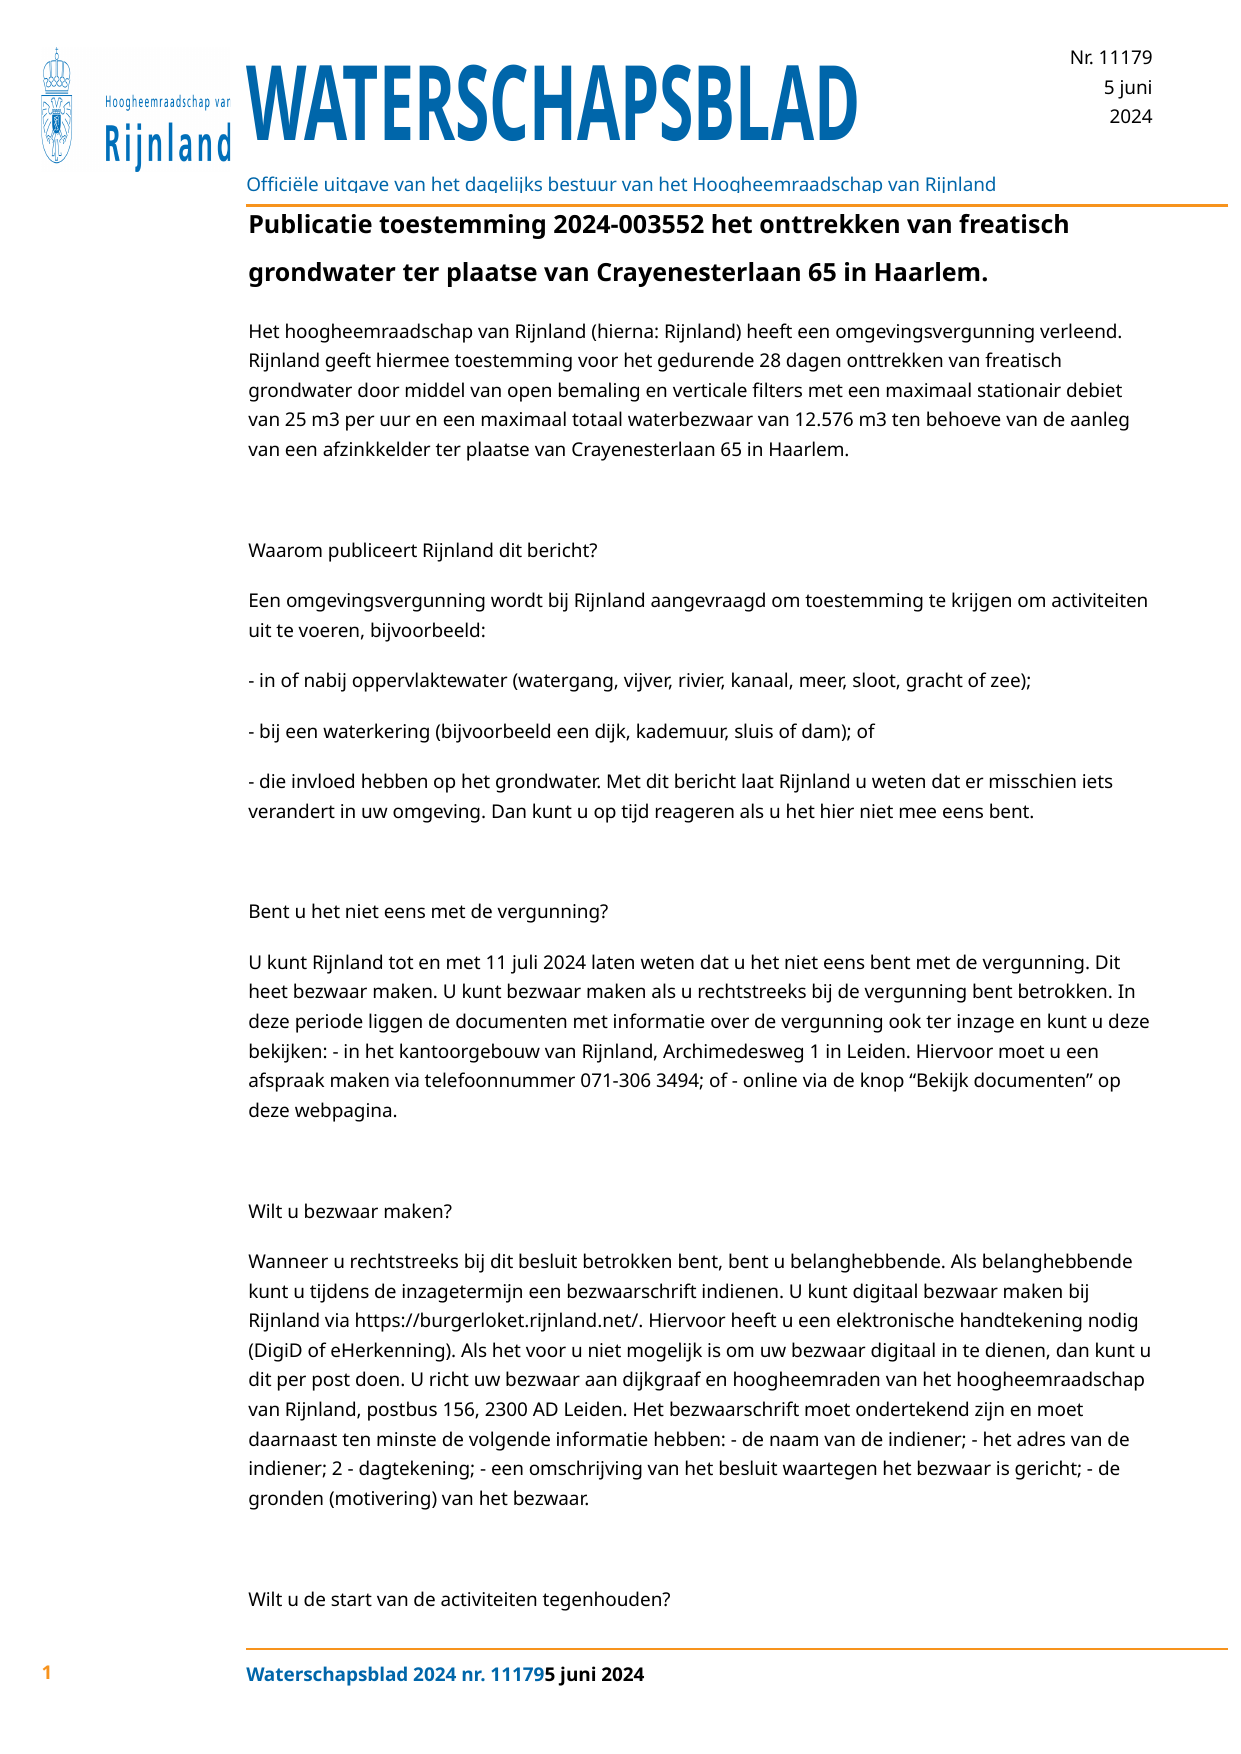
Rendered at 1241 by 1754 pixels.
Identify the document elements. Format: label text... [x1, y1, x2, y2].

text Wanneer u rechtstreeks bij dit besluit betrokken bent, bent u belanghebbende. Als belanghebbende kunt u tijdens de inzagetermijn een bezwaarschrift indienen. U kunt digitaal bezwaar maken bij Rijnland via https://burgerloket.rijnland.net/. Hiervoor heeft u een elektronische handtekening nodig (DigiD of eHerkenning). Als het voor u niet mogelijk is om uw bezwaar digitaal in te dienen, dan kunt u dit per post doen. U richt uw bezwaar aan dijkgraaf en hoogheemraden van het hoogheemraadschap van Rijnland, postbus 156, 2300 AD Leiden. Het bezwaarschrift moet ondertekend zijn en moet daarnaast ten minste de volgende informatie hebben: - de naam van de indiener; - het adres van de indiener; 2 - dagtekening; - een omschrijving van het besluit waartegen het bezwaar is gericht; - de gronden (motivering) van het bezwaar. [248, 1248, 1152, 1511]
text Het hoogheemraadschap van Rijnland (hierna: Rijnland) heeft een omgevingsvergunning verleend. Rijnland geeft hiermee toestemming voor het gedurende 28 dagen onttrekken van freatisch grondwater door middel van open bemaling en verticale filters met een maximaal stationair debiet van 25 m3 per uur en een maximaal totaal waterbezwaar van 12.576 m3 ten behoeve van de aanleg van een afzinkkelder ter plaatse van Crayenesterlaan 65 in Haarlem. [248, 318, 1152, 462]
text Publicatie toestemming 2024-003552 het onttrekken van freatisch grondwater ter plaatse van Crayenesterlaan 65 in Haarlem. [248, 207, 1152, 288]
text - in of nabij oppervlaktewater (watergang, vijver, rivier, kanaal, meer, sloot, gracht of zee); [248, 667, 1152, 693]
picture [41, 47, 231, 172]
text Bent u het niet eens met de vergunning? [248, 899, 1152, 924]
text Wilt u de start van de activiteiten tegenhouden? [248, 1586, 1152, 1612]
text Wilt u bezwaar maken? [248, 1198, 1152, 1224]
text Waarom publiceert Rijnland dit bericht? [248, 537, 1152, 563]
text - bij een waterkering (bijvoorbeeld een dijk, kademuur, sluis of dam); of [248, 718, 1152, 744]
text U kunt Rijnland tot en met 11 juli 2024 laten weten dat u het niet eens bent met de vergunning. Dit heet bezwaar maken. U kunt bezwaar maken als u rechtstreeks bij de vergunning bent betrokken. In deze periode liggen de documenten met informatie over de vergunning ook ter inzage en kunt u deze bekijken: - in het kantoorgebouw van Rijnland, Archimedesweg 1 in Leiden. Hiervoor moet u een afspraak maken via telefoonnummer 071-306 3494; of - online via de knop “Bekijk documenten” op deze webpagina. [248, 949, 1152, 1123]
text Een omgevingsvergunning wordt bij Rijnland aangevraagd om toestemming te krijgen om activiteiten uit te voeren, bijvoorbeeld: [248, 587, 1152, 643]
text - die invloed hebben op het grondwater. Met dit bericht laat Rijnland u weten dat er misschien iets verandert in uw omgeving. Dan kunt u op tijd reageren als u het hier niet mee eens bent. [248, 768, 1152, 824]
